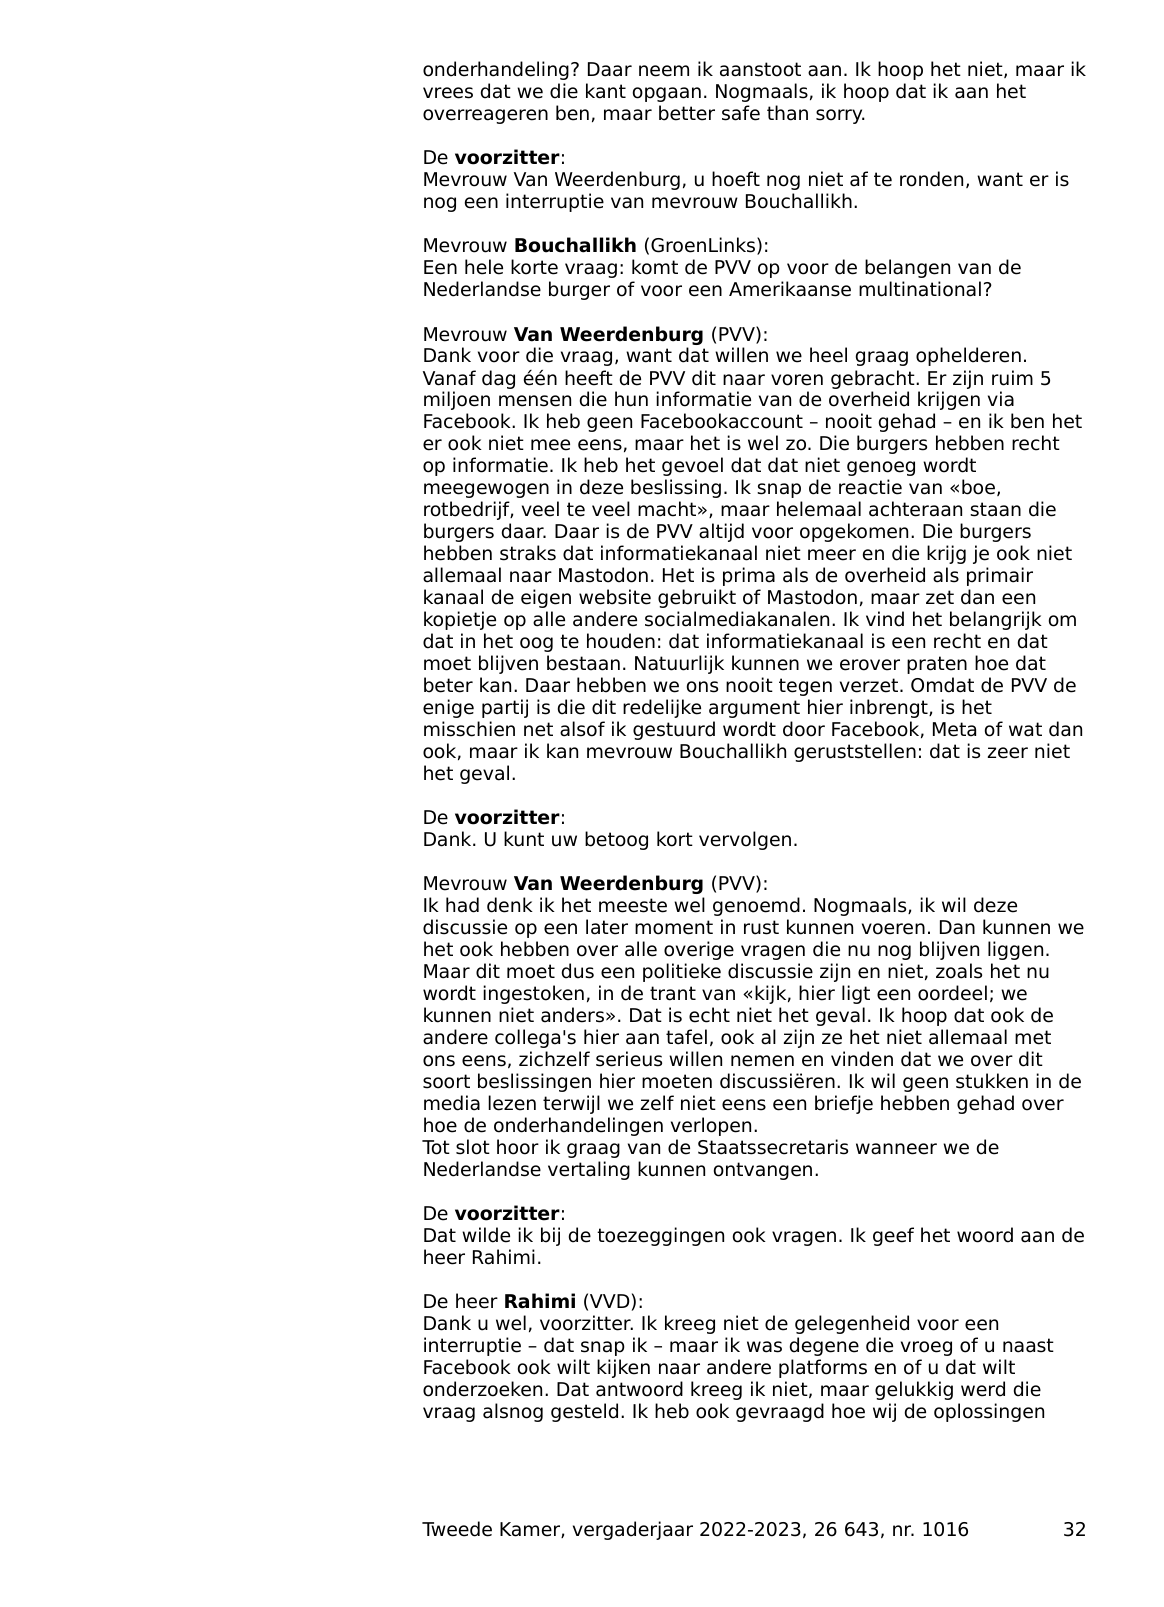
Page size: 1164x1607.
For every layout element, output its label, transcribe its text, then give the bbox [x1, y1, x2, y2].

text Mevrouw Van Weerdenburg (PVV): [422, 873, 1087, 895]
text De voorzitter: [422, 1203, 1087, 1225]
text De voorzitter: [422, 807, 1087, 829]
text Mevrouw Van Weerdenburg (PVV): [422, 323, 1087, 345]
text Dank voor die vraag, want dat willen we heel graag ophelderen. Vanaf dag één heeft de PVV dit naar voren gebracht. Er zijn ruim 5 miljoen mensen die hun informatie van de overheid krijgen via Facebook. Ik heb geen Facebookaccount – nooit gehad – en ik ben het er ook niet mee eens, maar het is wel zo. Die burgers hebben recht op informatie. Ik heb het gevoel dat dat niet genoeg wordt meegewogen in deze beslissing. Ik snap de reactie van «boe, rotbedrijf, veel te veel macht», maar helemaal achteraan staan die burgers daar. Daar is de PVV altijd voor opgekomen. Die burgers hebben straks dat informatiekanaal niet meer en die krijg je ook niet allemaal naar Mastodon. Het is prima als de overheid als primair kanaal de eigen website gebruikt of Mastodon, maar zet dan een kopietje op alle andere socialmediakanalen. Ik vind het belangrijk om dat in het oog te houden: dat informatiekanaal is een recht en dat moet blijven bestaan. Natuurlijk kunnen we erover praten hoe dat beter kan. Daar hebben we ons nooit tegen verzet. Omdat de PVV de enige partij is die dit redelijke argument hier inbrengt, is het misschien net alsof ik gestuurd wordt door Facebook, Meta of wat dan ook, maar ik kan mevrouw Bouchallikh geruststellen: dat is zeer niet het geval. [422, 345, 1087, 785]
text Mevrouw Bouchallikh (GroenLinks): [422, 235, 1087, 257]
text Ik had denk ik het meeste wel genoemd. Nogmaals, ik wil deze discussie op een later moment in rust kunnen voeren. Dan kunnen we het ook hebben over alle overige vragen die nu nog blijven liggen. Maar dit moet dus een politieke discussie zijn en niet, zoals het nu wordt ingestoken, in de trant van «kijk, hier ligt een oordeel; we kunnen niet anders». Dat is echt niet het geval. Ik hoop dat ook de andere collega's hier aan tafel, ook al zijn ze het niet allemaal met ons eens, zichzelf serieus willen nemen en vinden dat we over dit soort beslissingen hier moeten discussiëren. Ik wil geen stukken in de media lezen terwijl we zelf niet eens een briefje hebben gehad over hoe de onderhandelingen verlopen. [422, 895, 1087, 1137]
text Tot slot hoor ik graag van de Staatssecretaris wanneer we de Nederlandse vertaling kunnen ontvangen. [422, 1137, 1087, 1181]
text onderhandeling? Daar neem ik aanstoot aan. Ik hoop het niet, maar ik vrees dat we die kant opgaan. Nogmaals, ik hoop dat ik aan het overreageren ben, maar better safe than sorry. [422, 59, 1087, 125]
text De heer Rahimi (VVD): [422, 1291, 1087, 1313]
text Een hele korte vraag: komt de PVV op voor de belangen van de Nederlandse burger of voor een Amerikaanse multinational? [422, 257, 1087, 301]
text Dank. U kunt uw betoog kort vervolgen. [422, 829, 1087, 851]
text Dank u wel, voorzitter. Ik kreeg niet de gelegenheid voor een interruptie – dat snap ik – maar ik was degene die vroeg of u naast Facebook ook wilt kijken naar andere platforms en of u dat wilt onderzoeken. Dat antwoord kreeg ik niet, maar gelukkig werd die vraag alsnog gesteld. Ik heb ook gevraagd hoe wij de oplossingen [422, 1313, 1087, 1423]
text Dat wilde ik bij de toezeggingen ook vragen. Ik geef het woord aan de heer Rahimi. [422, 1225, 1087, 1269]
text Mevrouw Van Weerdenburg, u hoeft nog niet af te ronden, want er is nog een interruptie van mevrouw Bouchallikh. [422, 169, 1087, 213]
text De voorzitter: [422, 147, 1087, 169]
